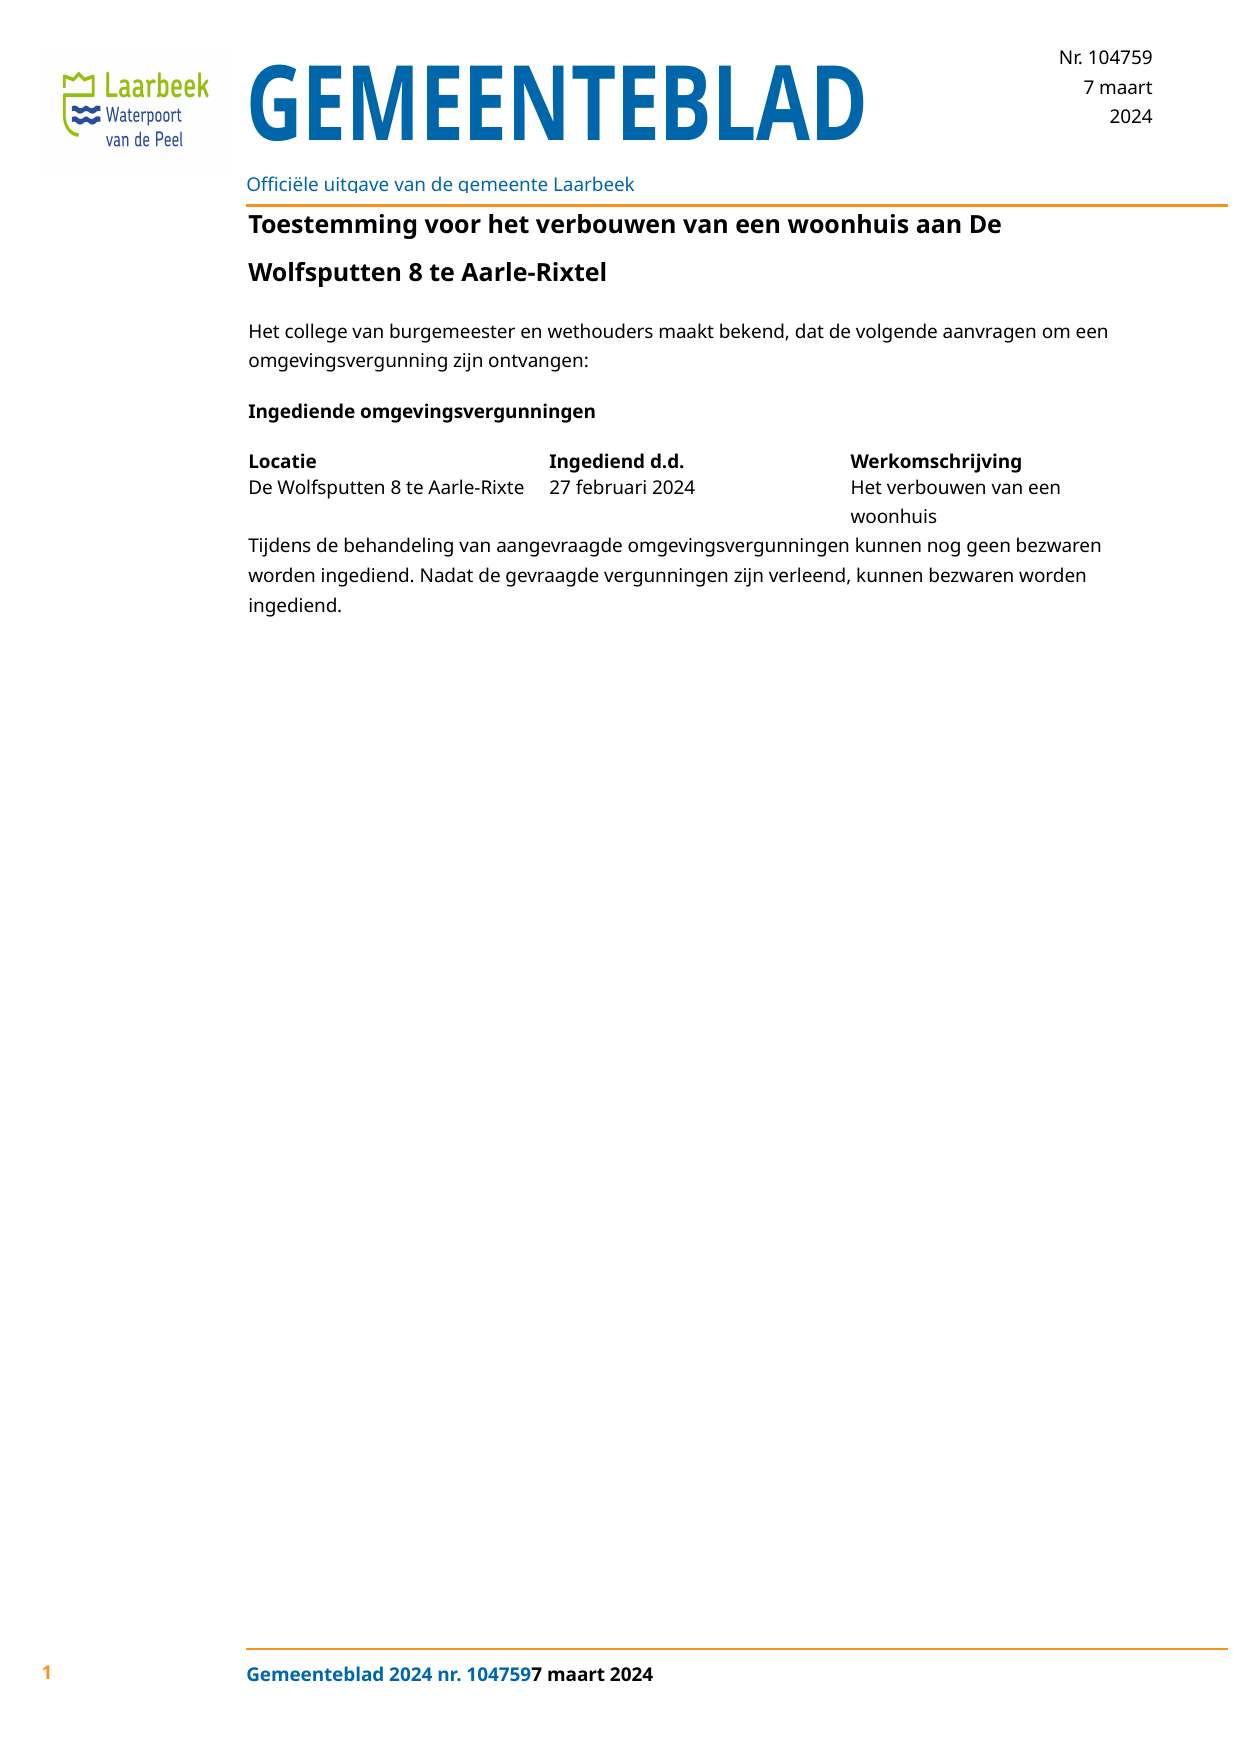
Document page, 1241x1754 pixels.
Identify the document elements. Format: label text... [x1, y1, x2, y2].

table_cell 27 februari 2024 [549, 474, 850, 529]
text Toestemming voor het verbouwen van een woonhuis aan De Wolfsputten 8 te Aarle-Rixtel [248, 207, 1152, 288]
table_header Werkomschrijving [850, 449, 1152, 474]
table_cell De Wolfsputten 8 te Aarle-Rixte [248, 474, 549, 529]
text Tijdens de behandeling van aangevraagde omgevingsvergunningen kunnen nog geen bezwaren worden ingediend. Nadat de gevraagde vergunningen zijn verleend, kunnen bezwaren worden ingediend. [248, 533, 1152, 618]
text Het college van burgemeester en wethouders maakt bekend, dat de volgende aanvragen om een omgevingsvergunning zijn ontvangen: [248, 318, 1152, 373]
picture [41, 47, 231, 172]
table_header Ingediend d.d. [549, 449, 850, 474]
text Ingediende omgevingsvergunningen [248, 398, 1152, 424]
table_cell Het verbouwen van een woonhuis [850, 474, 1152, 529]
table_header Locatie [248, 449, 549, 474]
